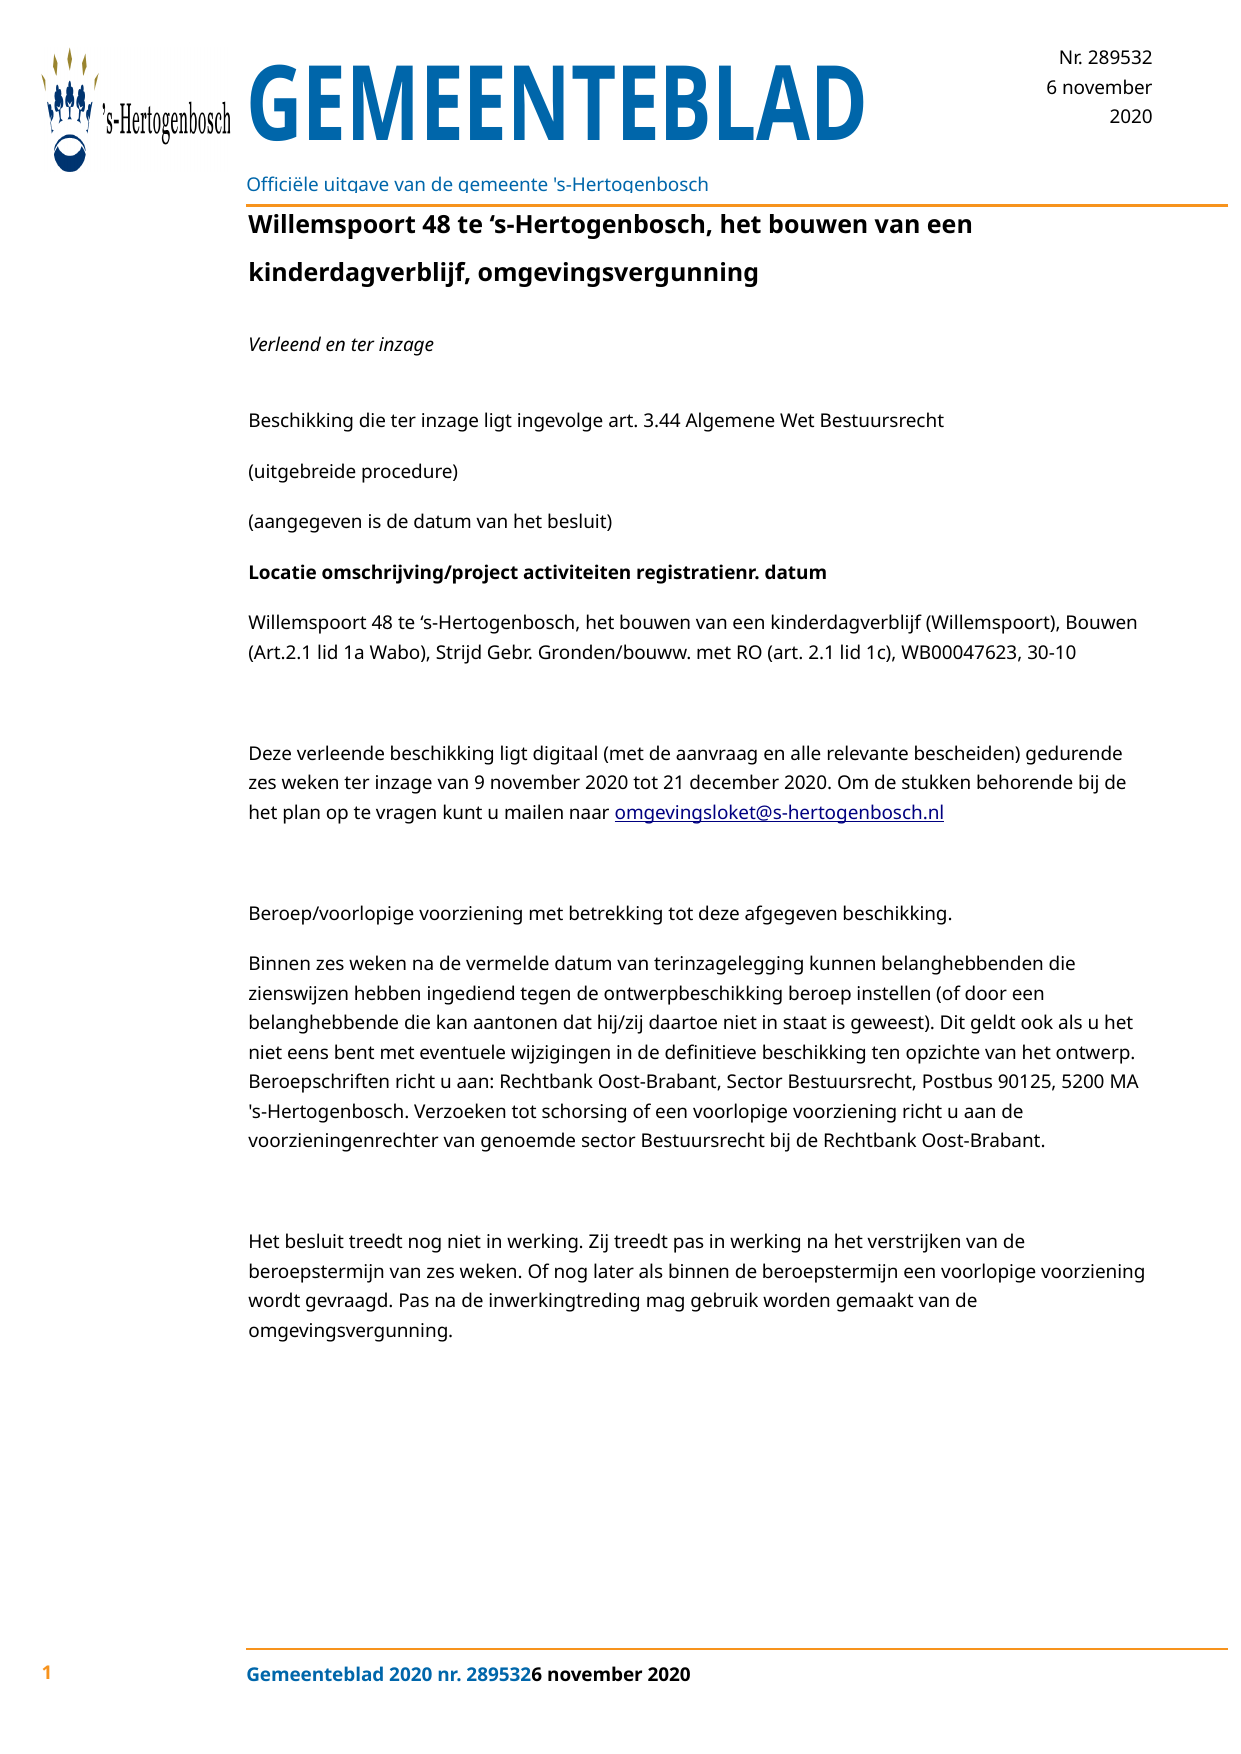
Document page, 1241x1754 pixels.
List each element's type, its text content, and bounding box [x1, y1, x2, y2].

text Willemspoort 48 te ‘s-Hertogenbosch, het bouwen van een kinderdagverblijf, omgevingsvergunning [248, 207, 1152, 288]
text Willemspoort 48 te ‘s-Hertogenbosch, het bouwen van een kinderdagverblijf (Willemspoort), Bouwen (Art.2.1 lid 1a Wabo), Strijd Gebr. Gronden/bouww. met RO (art. 2.1 lid 1c), WB00047623, 30-10 [248, 609, 1152, 664]
text Beschikking die ter inzage ligt ingevolge art. 3.44 Algemene Wet Bestuursrecht [248, 408, 1152, 433]
text Verleend en ter inzage [248, 331, 1152, 357]
text Deze verleende beschikking ligt digitaal (met de aanvraag en alle relevante bescheiden) gedurende zes weken ter inzage van 9 november 2020 tot 21 december 2020. Om de stukken behorende bij de het plan op te vragen kunt u mailen naar omgevingsloket@s-hertogenbosch.nl [248, 740, 1152, 824]
text (aangegeven is de datum van het besluit) [248, 508, 1152, 534]
text Beroep/voorlopige voorziening met betrekking tot deze afgegeven beschikking. [248, 900, 1152, 925]
text (uitgebreide procedure) [248, 458, 1152, 484]
text Binnen zes weken na de vermelde datum van terinzagelegging kunnen belanghebbenden die zienswijzen hebben ingediend tegen de ontwerpbeschikking beroep instellen (of door een belanghebbende die kan aantonen dat hij/zij daartoe niet in staat is geweest). Dit geldt ook als u het niet eens bent met eventuele wijzigingen in de definitieve beschikking ten opzichte van het ontwerp. Beroepschriften richt u aan: Rechtbank Oost-Brabant, Sector Bestuursrecht, Postbus 90125, 5200 MA 's-Hertogenbosch. Verzoeken tot schorsing of een voorlopige voorziening richt u aan de voorzieningenrechter van genoemde sector Bestuursrecht bij de Rechtbank Oost-Brabant. [248, 950, 1152, 1153]
text Locatie omschrijving/project activiteiten registratienr. datum [248, 559, 1152, 584]
text Het besluit treedt nog niet in werking. Zij treedt pas in werking na het verstrijken van de beroepstermijn van zes weken. Of nog later als binnen de beroepstermijn een voorlopige voorziening wordt gevraagd. Pas na de inwerkingtreding mag gebruik worden gemaakt van de omgevingsvergunning. [248, 1228, 1152, 1343]
picture [41, 47, 231, 172]
